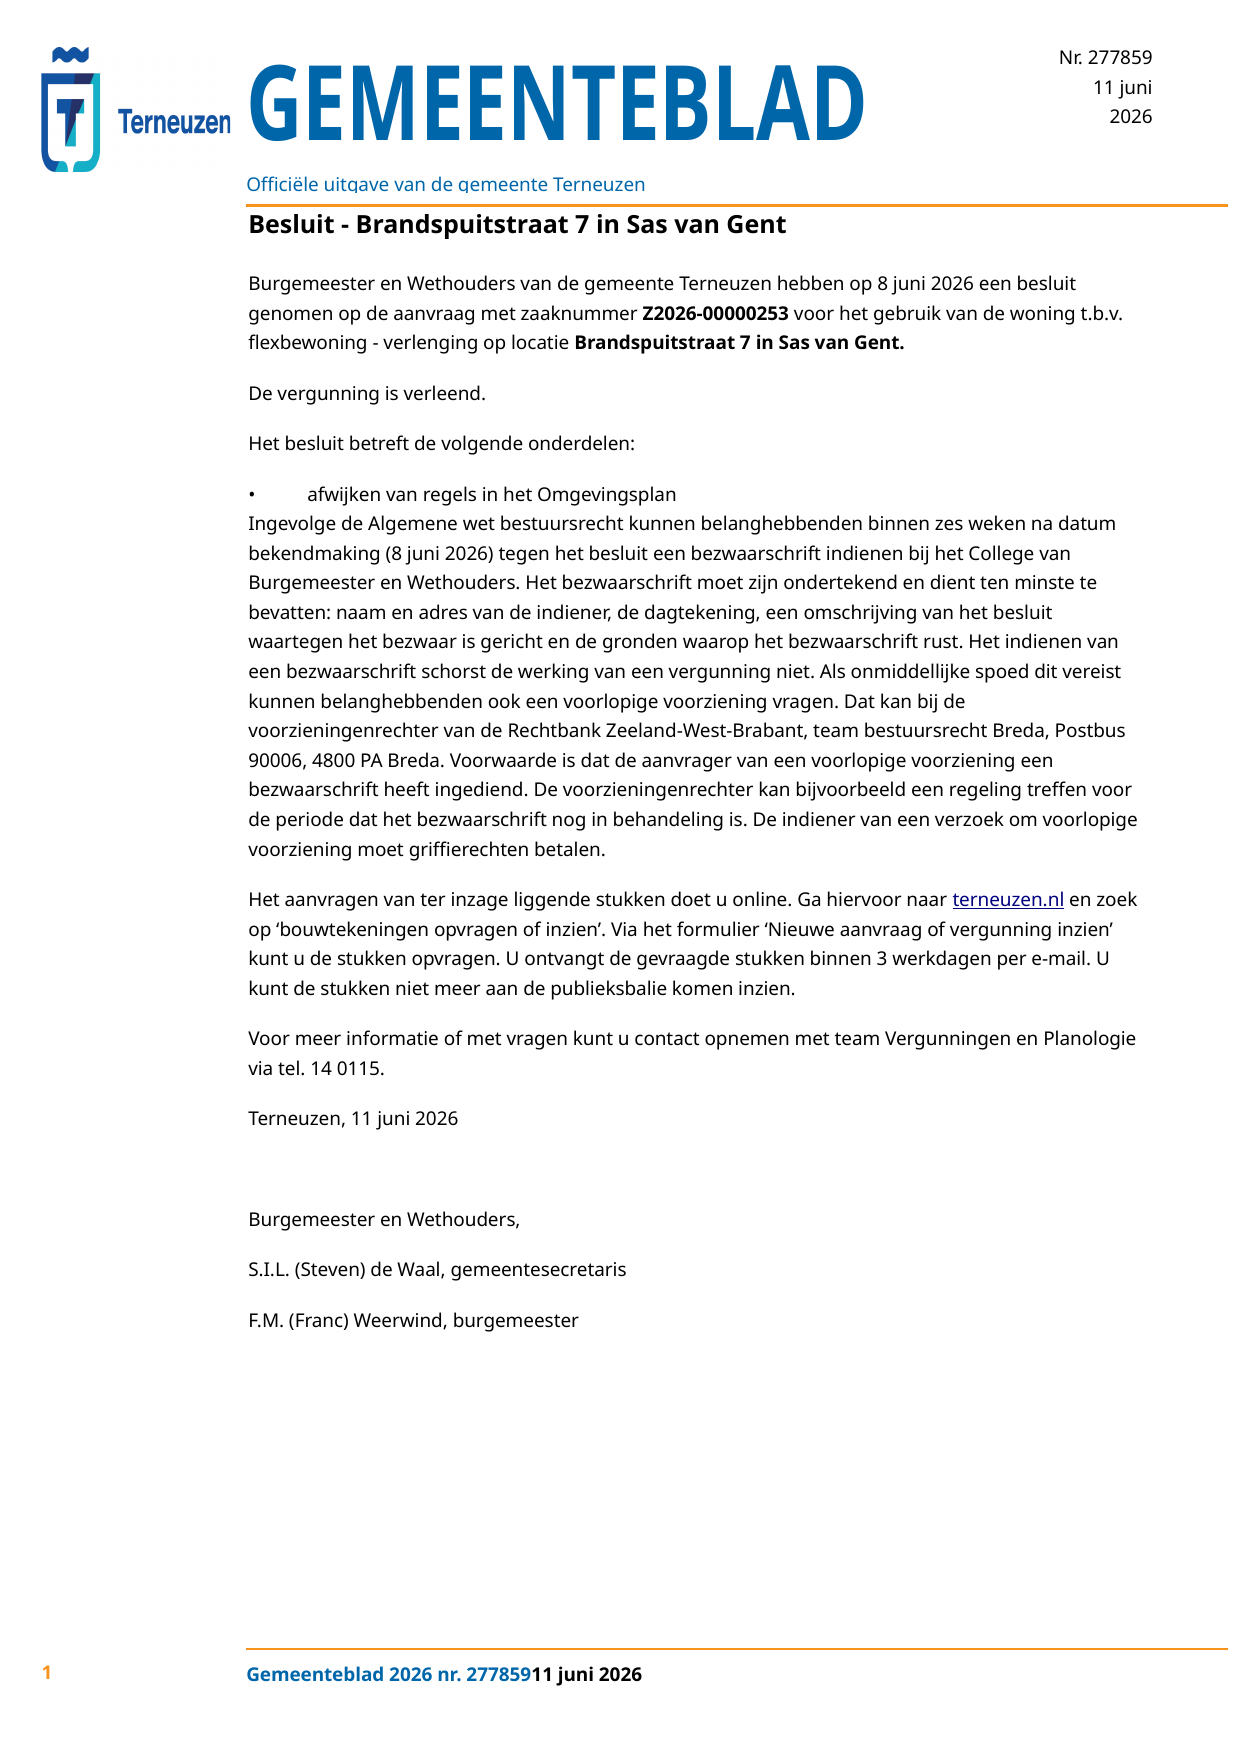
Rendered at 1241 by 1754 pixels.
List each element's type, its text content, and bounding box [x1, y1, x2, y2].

list afwijken van regels in het Omgevingsplan [248, 481, 1152, 506]
picture [41, 47, 231, 172]
text Ingevolge de Algemene wet bestuursrecht kunnen belanghebbenden binnen zes weken na datum bekendmaking (8 juni 2026) tegen het besluit een bezwaarschrift indienen bij het College van Burgemeester en Wethouders. Het bezwaarschrift moet zijn ondertekend en dient ten minste te bevatten: naam en adres van de indiener, de dagtekening, een omschrijving van het besluit waartegen het bezwaar is gericht en de gronden waarop het bezwaarschrift rust. Het indienen van een bezwaarschrift schorst de werking van een vergunning niet. Als onmiddellijke spoed dit vereist kunnen belanghebbenden ook een voorlopige voorziening vragen. Dat kan bij de voorzieningenrechter van de Rechtbank Zeeland-West-Brabant, team bestuursrecht Breda, Postbus 90006, 4800 PA Breda. Voorwaarde is dat de aanvrager van een voorlopige voorziening een bezwaarschrift heeft ingediend. De voorzieningenrechter kan bijvoorbeeld een regeling treffen voor de periode dat het bezwaarschrift nog in behandeling is. De indiener van een verzoek om voorlopige voorziening moet griffierechten betalen. [248, 510, 1152, 861]
text Terneuzen, 11 juni 2026 [248, 1105, 1152, 1131]
text Burgemeester en Wethouders, [248, 1206, 1152, 1232]
text Besluit - Brandspuitstraat 7 in Sas van Gent [248, 207, 1152, 241]
text Burgemeester en Wethouders van de gemeente Terneuzen hebben op 8 juni 2026 een besluit genomen op de aanvraag met zaaknummer Z2026-00000253 voor het gebruik van de woning t.b.v. flexbewoning - verlenging op locatie Brandspuitstraat 7 in Sas van Gent. [248, 270, 1152, 355]
text Voor meer informatie of met vragen kunt u contact opnemen met team Vergunningen en Planologie via tel. 14 0115. [248, 1025, 1152, 1081]
text Het besluit betreft de volgende onderdelen: [248, 430, 1152, 456]
text S.I.L. (Steven) de Waal, gemeentesecretaris [248, 1257, 1152, 1282]
text F.M. (Franc) Weerwind, burgemeester [248, 1307, 1152, 1333]
text Het aanvragen van ter inzage liggende stukken doet u online. Ga hiervoor naar terneuzen.nl en zoek op ‘bouwtekeningen opvragen of inzien’. Via het formulier ‘Nieuwe aanvraag of vergunning inzien’ kunt u de stukken opvragen. U ontvangt de gevraagde stukken binnen 3 werkdagen per e-mail. U kunt de stukken niet meer aan de publieksbalie komen inzien. [248, 886, 1152, 1001]
text De vergunning is verleend. [248, 380, 1152, 406]
